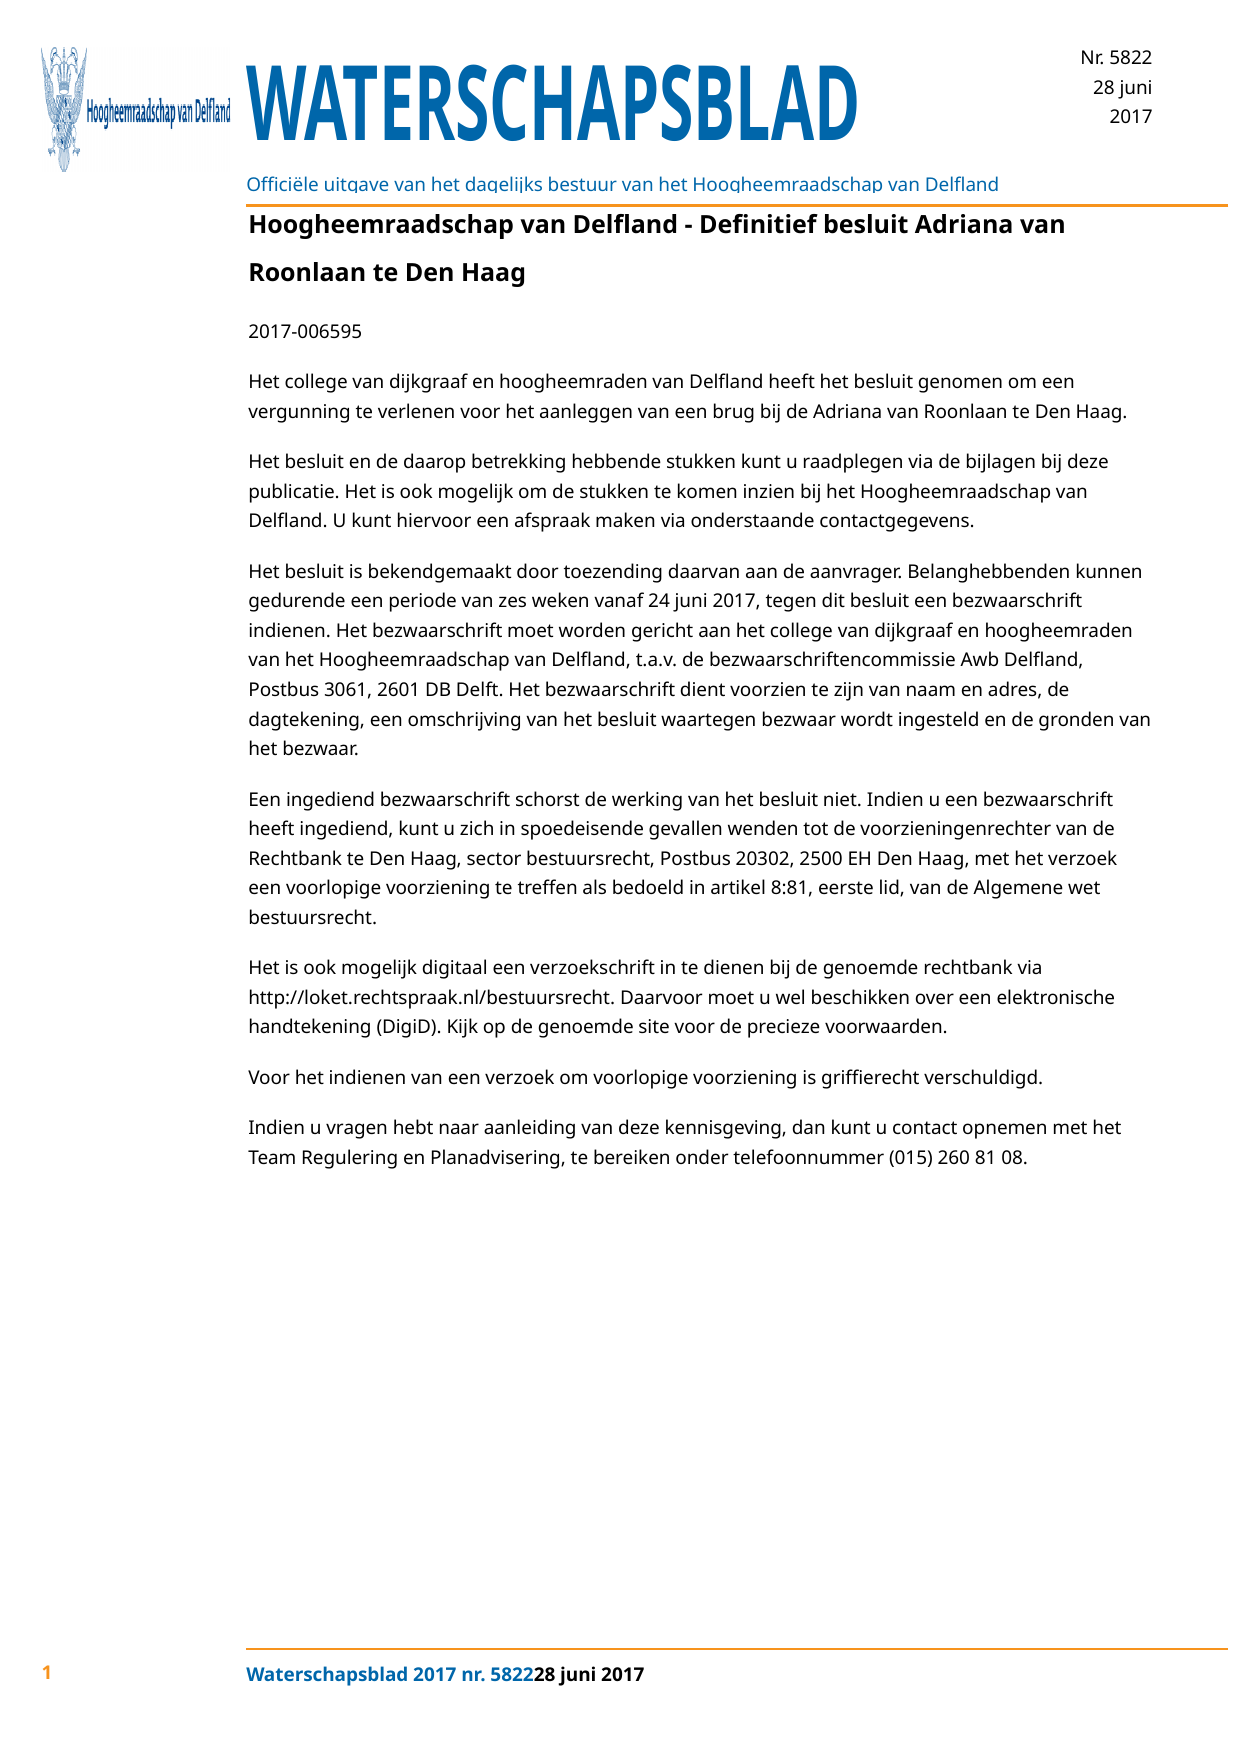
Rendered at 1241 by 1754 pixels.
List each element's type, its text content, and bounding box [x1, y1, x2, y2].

text Een ingediend bezwaarschrift schorst de werking van het besluit niet. Indien u een bezwaarschrift heeft ingediend, kunt u zich in spoedeisende gevallen wenden tot de voorzieningenrechter van de Rechtbank te Den Haag, sector bestuursrecht, Postbus 20302, 2500 EH Den Haag, met het verzoek een voorlopige voorziening te treffen als bedoeld in artikel 8:81, eerste lid, van de Algemene wet bestuursrecht. [248, 786, 1152, 930]
text 2017-006595 [248, 318, 1152, 344]
text Indien u vragen hebt naar aanleiding van deze kennisgeving, dan kunt u contact opnemen met het Team Regulering en Planadvisering, te bereiken onder telefoonnummer (015) 260 81 08. [248, 1114, 1152, 1170]
text Het college van dijkgraaf en hoogheemraden van Delfland heeft het besluit genomen om een vergunning te verlenen voor het aanleggen van een brug bij de Adriana van Roonlaan te Den Haag. [248, 368, 1152, 424]
text Het besluit is bekendgemaakt door toezending daarvan aan de aanvrager. Belanghebbenden kunnen gedurende een periode van zes weken vanaf 24 juni 2017, tegen dit besluit een bezwaarschrift indienen. Het bezwaarschrift moet worden gericht aan het college van dijkgraaf en hoogheemraden van het Hoogheemraadschap van Delfland, t.a.v. de bezwaarschriftencommissie Awb Delfland, Postbus 3061, 2601 DB Delft. Het bezwaarschrift dient voorzien te zijn van naam en adres, de dagtekening, een omschrijving van het besluit waartegen bezwaar wordt ingesteld en de gronden van het bezwaar. [248, 558, 1152, 761]
picture [41, 47, 231, 172]
text Het is ook mogelijk digitaal een verzoekschrift in te dienen bij de genoemde rechtbank via http://loket.rechtspraak.nl/bestuursrecht. Daarvoor moet u wel beschikken over een elektronische handtekening (DigiD). Kijk op de genoemde site voor de precieze voorwaarden. [248, 954, 1152, 1039]
text Het besluit en de daarop betrekking hebbende stukken kunt u raadplegen via de bijlagen bij deze publicatie. Het is ook mogelijk om de stukken te komen inzien bij het Hoogheemraadschap van Delfland. U kunt hiervoor een afspraak maken via onderstaande contactgegevens. [248, 448, 1152, 533]
text Voor het indienen van een verzoek om voorlopige voorziening is griffierecht verschuldigd. [248, 1064, 1152, 1090]
text Hoogheemraadschap van Delfland - Definitief besluit Adriana van Roonlaan te Den Haag [248, 207, 1152, 288]
